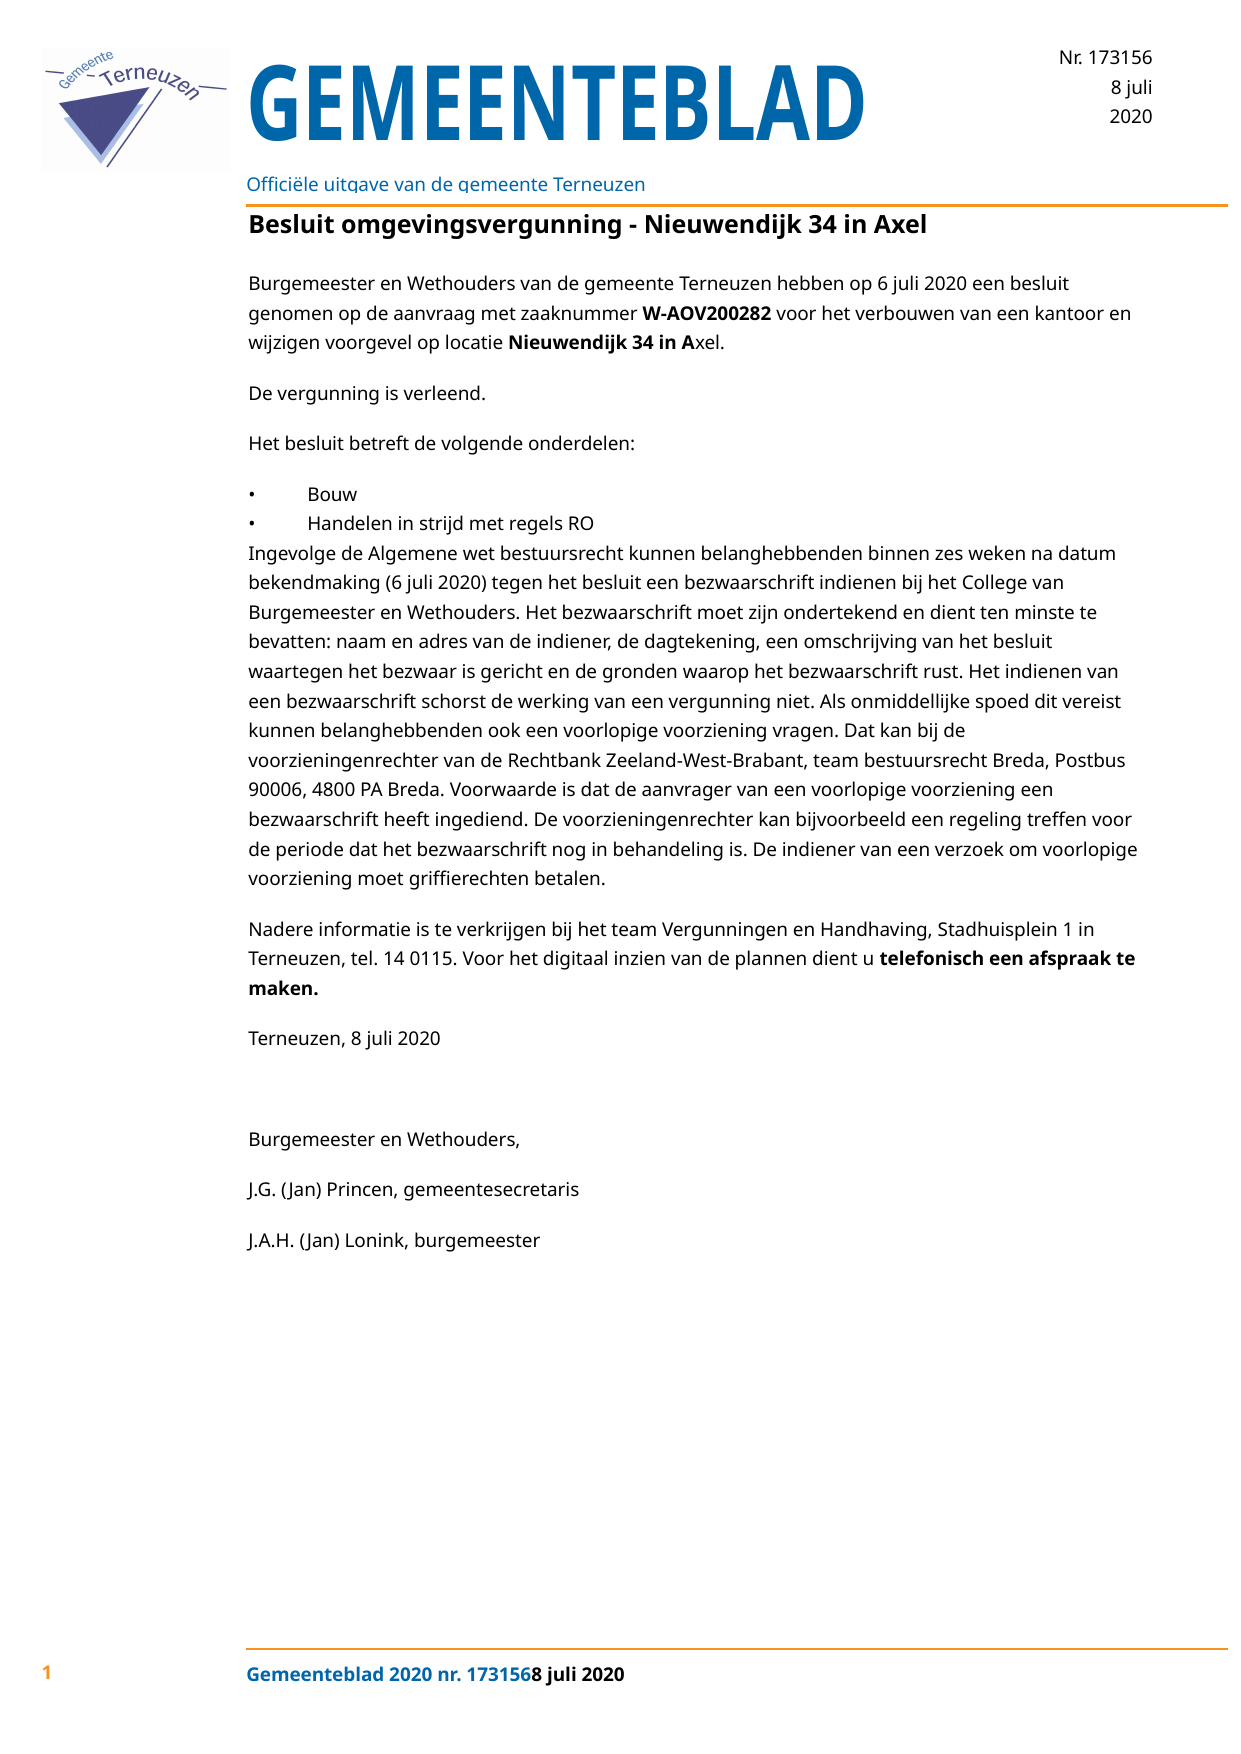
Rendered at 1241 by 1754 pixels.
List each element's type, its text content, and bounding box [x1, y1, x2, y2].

text Nadere informatie is te verkrijgen bij het team Vergunningen en Handhaving, Stadhuisplein 1 in Terneuzen, tel. 14 0115. Voor het digitaal inzien van de plannen dient u telefonisch een afspraak te maken. [248, 916, 1152, 1001]
text J.G. (Jan) Princen, gemeentesecretaris [248, 1177, 1152, 1202]
text Burgemeester en Wethouders van de gemeente Terneuzen hebben op 6 juli 2020 een besluit genomen op de aanvraag met zaaknummer W-AOV200282 voor het verbouwen van een kantoor en wijzigen voorgevel op locatie Nieuwendijk 34 in Axel. [248, 270, 1152, 355]
text Terneuzen, 8 juli 2020 [248, 1025, 1152, 1051]
text De vergunning is verleend. [248, 380, 1152, 406]
text Burgemeester en Wethouders, [248, 1126, 1152, 1152]
text Besluit omgevingsvergunning - Nieuwendijk 34 in Axel [248, 207, 1152, 241]
text Het besluit betreft de volgende onderdelen: [248, 430, 1152, 456]
picture [41, 47, 231, 172]
text J.A.H. (Jan) Lonink, burgemeester [248, 1227, 1152, 1253]
list Bouw [248, 481, 1152, 506]
list Handelen in strijd met regels RO [248, 510, 1152, 536]
text Ingevolge de Algemene wet bestuursrecht kunnen belanghebbenden binnen zes weken na datum bekendmaking (6 juli 2020) tegen het besluit een bezwaarschrift indienen bij het College van Burgemeester en Wethouders. Het bezwaarschrift moet zijn ondertekend en dient ten minste te bevatten: naam en adres van de indiener, de dagtekening, een omschrijving van het besluit waartegen het bezwaar is gericht en de gronden waarop het bezwaarschrift rust. Het indienen van een bezwaarschrift schorst de werking van een vergunning niet. Als onmiddellijke spoed dit vereist kunnen belanghebbenden ook een voorlopige voorziening vragen. Dat kan bij de voorzieningenrechter van de Rechtbank Zeeland-West-Brabant, team bestuursrecht Breda, Postbus 90006, 4800 PA Breda. Voorwaarde is dat de aanvrager van een voorlopige voorziening een bezwaarschrift heeft ingediend. De voorzieningenrechter kan bijvoorbeeld een regeling treffen voor de periode dat het bezwaarschrift nog in behandeling is. De indiener van een verzoek om voorlopige voorziening moet griffierechten betalen. [248, 540, 1152, 891]
